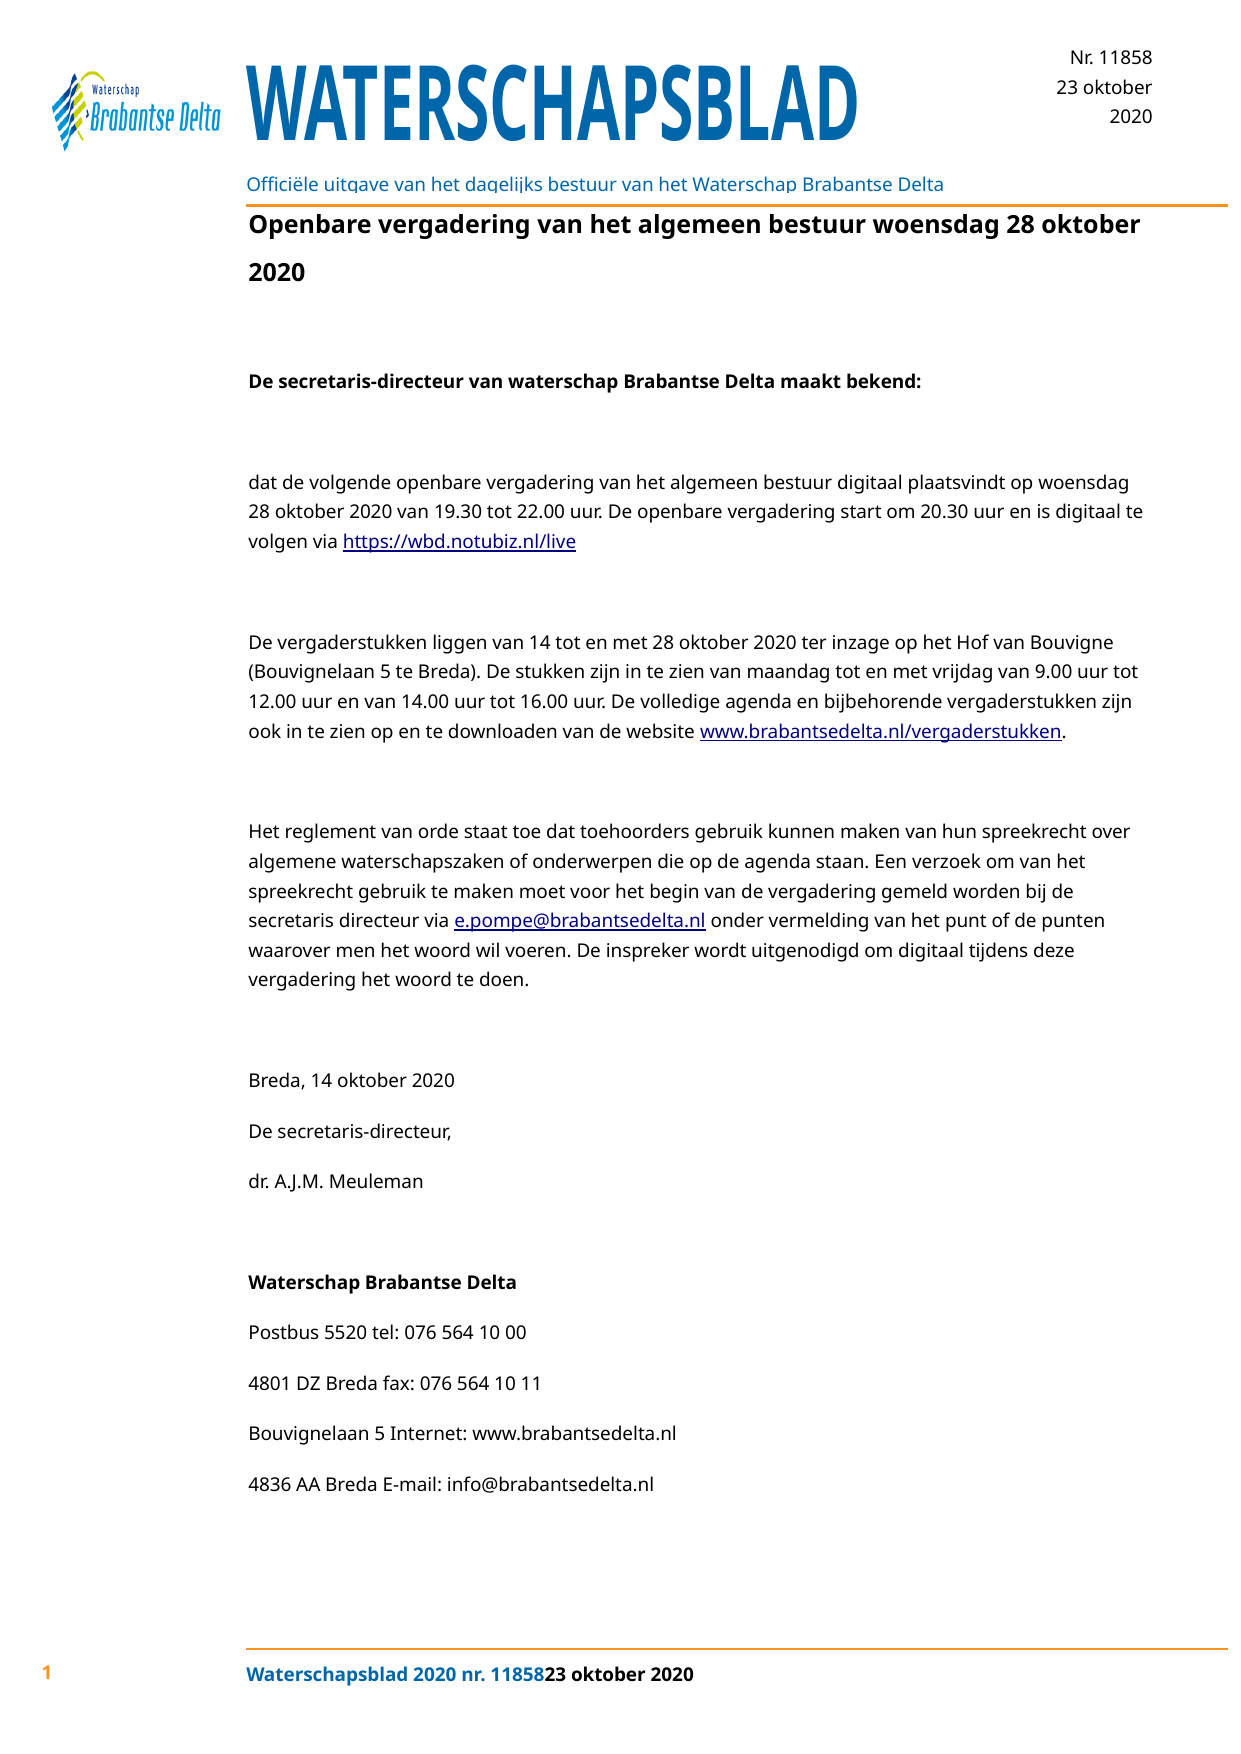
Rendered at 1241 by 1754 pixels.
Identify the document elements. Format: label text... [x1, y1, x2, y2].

text 4836 AA Breda E-mail: info@brabantsedelta.nl [248, 1471, 1152, 1497]
text dr. A.J.M. Meuleman [248, 1168, 1152, 1194]
text Postbus 5520 tel: 076 564 10 00 [248, 1319, 1152, 1345]
text De secretaris-directeur, [248, 1118, 1152, 1144]
text dat de volgende openbare vergadering van het algemeen bestuur digitaal plaatsvindt op woensdag 28 oktober 2020 van 19.30 tot 22.00 uur. De openbare vergadering start om 20.30 uur en is digitaal te volgen via https://wbd.notubiz.nl/live [248, 469, 1152, 554]
text Bouvignelaan 5 Internet: www.brabantsedelta.nl [248, 1420, 1152, 1446]
text De vergaderstukken liggen van 14 tot en met 28 oktober 2020 ter inzage op het Hof van Bouvigne (Bouvignelaan 5 te Breda). De stukken zijn in te zien van maandag tot en met vrijdag van 9.00 uur tot 12.00 uur en van 14.00 uur tot 16.00 uur. De volledige agenda en bijbehorende vergaderstukken zijn ook in te zien op en te downloaden van de website www.brabantsedelta.nl/vergaderstukken. [248, 629, 1152, 744]
text Openbare vergadering van het algemeen bestuur woensdag 28 oktober 2020 [248, 207, 1152, 288]
text Breda, 14 oktober 2020 [248, 1067, 1152, 1093]
picture [41, 47, 231, 172]
text Het reglement van orde staat toe dat toehoorders gebruik kunnen maken van hun spreekrecht over algemene waterschapszaken of onderwerpen die op de agenda staan. Een verzoek om van het spreekrecht gebruik te maken moet voor het begin van de vergadering gemeld worden bij de secretaris directeur via e.pompe@brabantsedelta.nl onder vermelding van het punt of de punten waarover men het woord wil voeren. De inspreker wordt uitgenodigd om digitaal tijdens deze vergadering het woord te doen. [248, 819, 1152, 992]
text 4801 DZ Breda fax: 076 564 10 11 [248, 1370, 1152, 1396]
text Waterschap Brabantse Delta [248, 1269, 1152, 1295]
text De secretaris-directeur van waterschap Brabantse Delta maakt bekend: [248, 368, 1152, 394]
